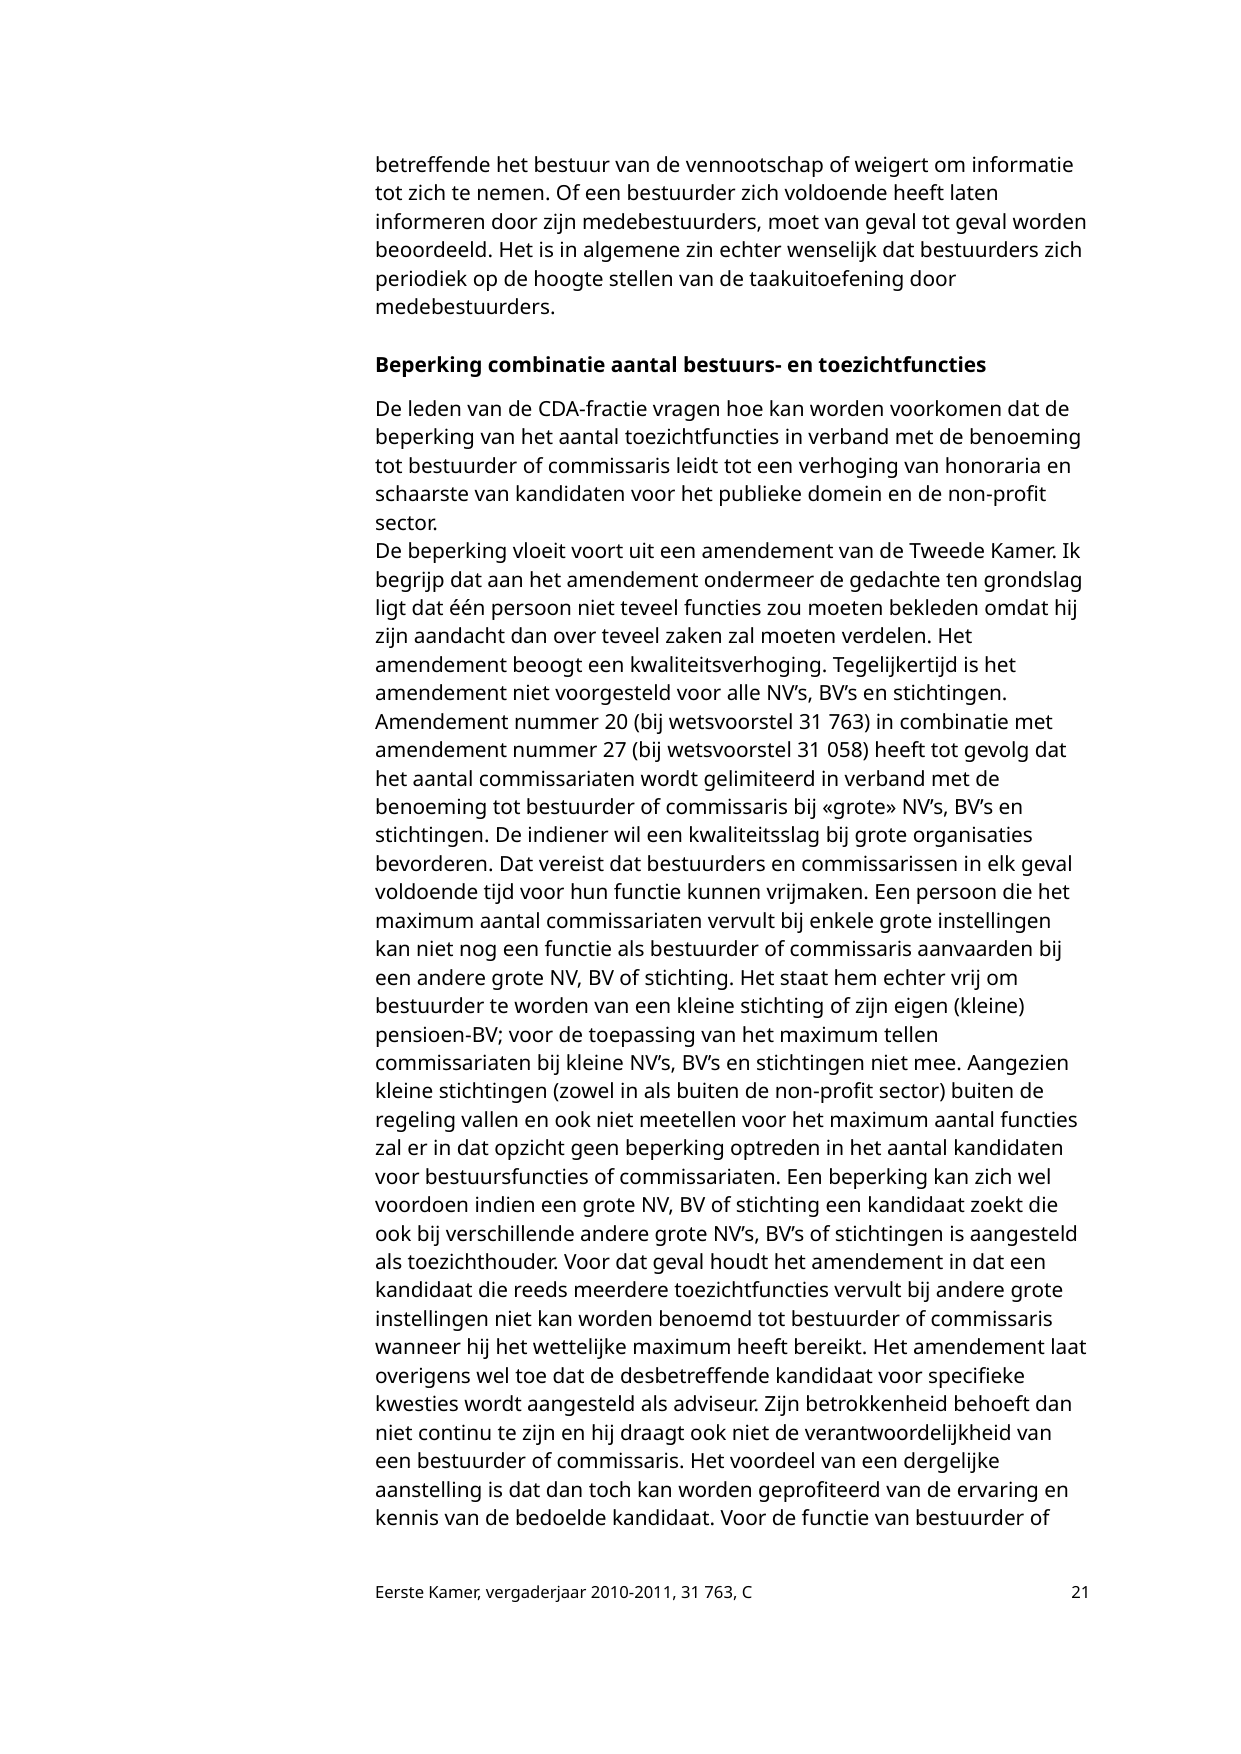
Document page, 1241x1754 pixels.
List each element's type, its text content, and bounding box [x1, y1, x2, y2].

text De beperking vloeit voort uit een amendement van de Tweede Kamer. Ik begrijp dat aan het amendement ondermeer de gedachte ten grondslag ligt dat één persoon niet teveel functies zou moeten bekleden omdat hij zijn aandacht dan over teveel zaken zal moeten verdelen. Het amendement beoogt een kwaliteitsverhoging. Tegelijkertijd is het amendement niet voorgesteld voor alle NV’s, BV’s en stichtingen. Amendement nummer 20 (bij wetsvoorstel 31 763) in combinatie met amendement nummer 27 (bij wetsvoorstel 31 058) heeft tot gevolg dat het aantal commissariaten wordt gelimiteerd in verband met de benoeming tot bestuurder of commissaris bij «grote» NV’s, BV’s en stichtingen. De indiener wil een kwaliteitsslag bij grote organisaties bevorderen. Dat vereist dat bestuurders en commissarissen in elk geval voldoende tijd voor hun functie kunnen vrijmaken. Een persoon die het maximum aantal commissariaten vervult bij enkele grote instellingen kan niet nog een functie als bestuurder of commissaris aanvaarden bij een andere grote NV, BV of stichting. Het staat hem echter vrij om bestuurder te worden van een kleine stichting of zijn eigen (kleine) pensioen-BV; voor de toepassing van het maximum tellen commissariaten bij kleine NV’s, BV’s en stichtingen niet mee. Aangezien kleine stichtingen (zowel in als buiten de non-profit sector) buiten de regeling vallen en ook niet meetellen voor het maximum aantal functies zal er in dat opzicht geen beperking optreden in het aantal kandidaten voor bestuursfuncties of commissariaten. Een beperking kan zich wel voordoen indien een grote NV, BV of stichting een kandidaat zoekt die ook bij verschillende andere grote NV’s, BV’s of stichtingen is aangesteld als toezichthouder. Voor dat geval houdt het amendement in dat een kandidaat die reeds meerdere toezichtfuncties vervult bij andere grote instellingen niet kan worden benoemd tot bestuurder of commissaris wanneer hij het wettelijke maximum heeft bereikt. Het amendement laat overigens wel toe dat de desbetreffende kandidaat voor specifieke kwesties wordt aangesteld als adviseur. Zijn betrokkenheid behoeft dan niet continu te zijn en hij draagt ook niet de verantwoordelijkheid van een bestuurder of commissaris. Het voordeel van een dergelijke aanstelling is dat dan toch kan worden geprofiteerd van de ervaring en kennis van de bedoelde kandidaat. Voor de functie van bestuurder of [375, 536, 1090, 1532]
text De leden van de CDA-fractie vragen hoe kan worden voorkomen dat de beperking van het aantal toezichtfuncties in verband met de benoeming tot bestuurder of commissaris leidt tot een verhoging van honoraria en schaarste van kandidaten voor het publieke domein en de non-profit sector. [375, 394, 1090, 536]
text betreffende het bestuur van de vennootschap of weigert om informatie tot zich te nemen. Of een bestuurder zich voldoende heeft laten informeren door zijn medebestuurders, moet van geval tot geval worden beoordeeld. Het is in algemene zin echter wenselijk dat bestuurders zich periodiek op de hoogte stellen van de taakuitoefening door medebestuurders. [375, 150, 1090, 321]
text Beperking combinatie aantal bestuurs- en toezichtfuncties [375, 351, 1090, 379]
